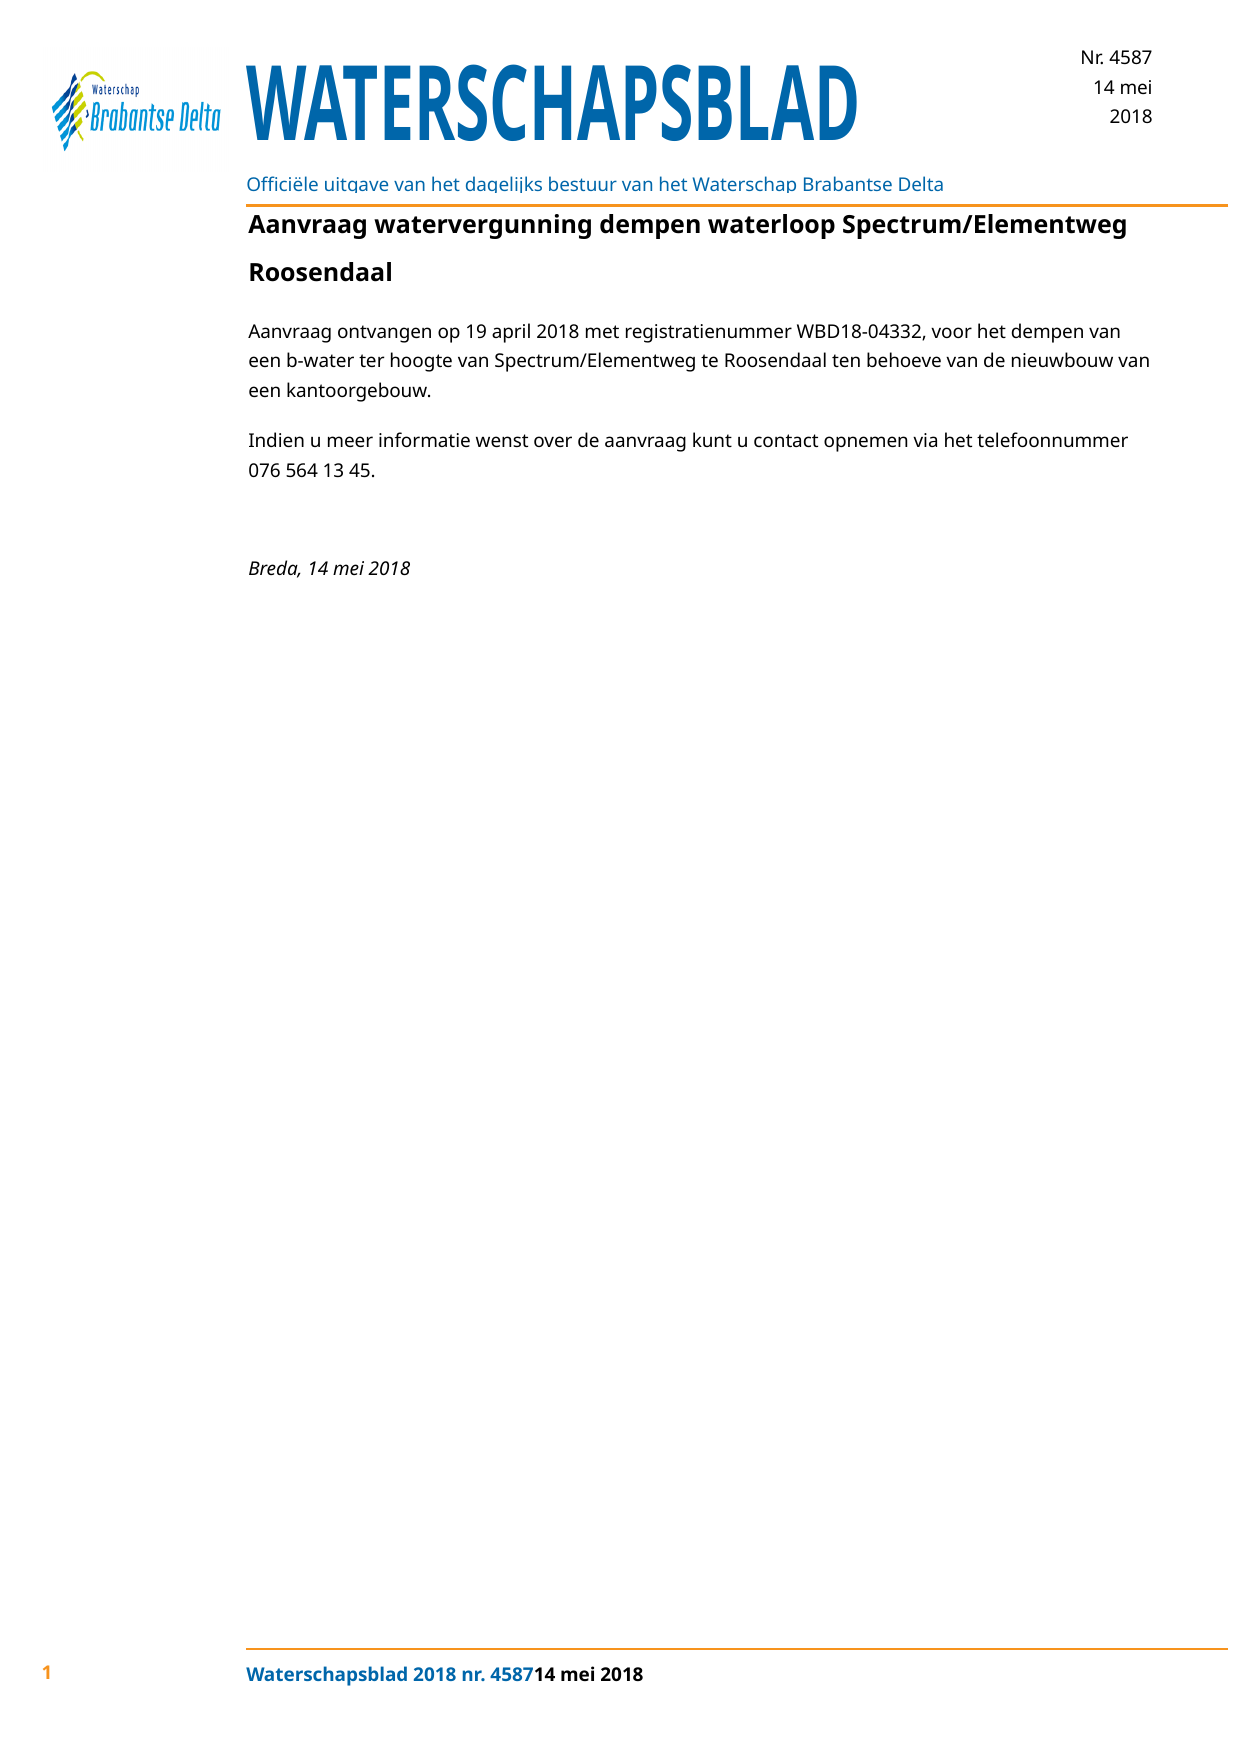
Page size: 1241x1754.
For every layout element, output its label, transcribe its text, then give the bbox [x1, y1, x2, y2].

picture [41, 47, 231, 172]
text Breda, 14 mei 2018 [248, 555, 1152, 581]
text Indien u meer informatie wenst over de aanvraag kunt u contact opnemen via het telefoonnummer 076 564 13 45. [248, 427, 1152, 483]
text Aanvraag watervergunning dempen waterloop Spectrum/Elementweg Roosendaal [248, 207, 1152, 288]
text Aanvraag ontvangen op 19 april 2018 met registratienummer WBD18-04332, voor het dempen van een b-water ter hoogte van Spectrum/Elementweg te Roosendaal ten behoeve van de nieuwbouw van een kantoorgebouw. [248, 318, 1152, 403]
